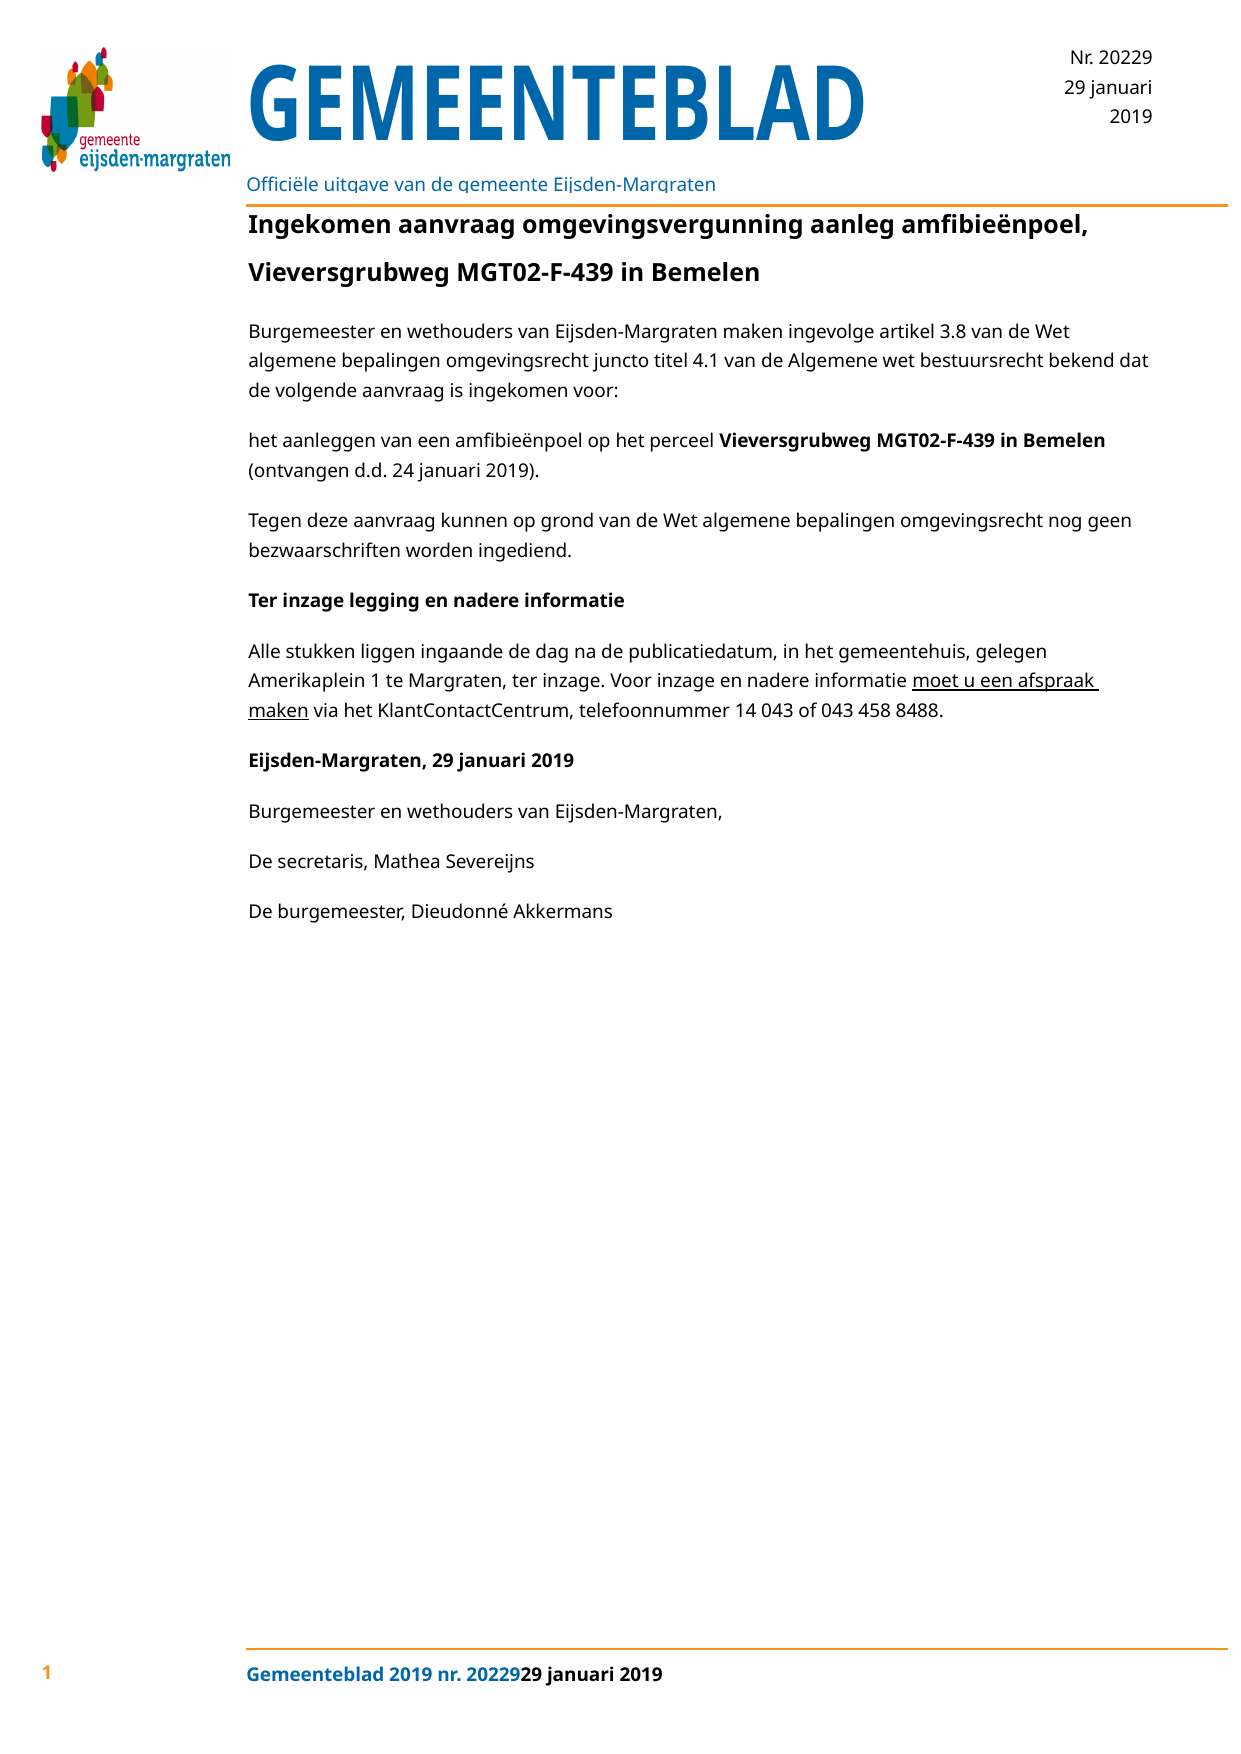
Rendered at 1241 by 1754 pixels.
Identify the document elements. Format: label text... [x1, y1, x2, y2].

text Burgemeester en wethouders van Eijsden-Margraten maken ingevolge artikel 3.8 van de Wet algemene bepalingen omgevingsrecht juncto titel 4.1 van de Algemene wet bestuursrecht bekend dat de volgende aanvraag is ingekomen voor: [248, 318, 1152, 403]
picture [41, 47, 231, 172]
text Eijsden-Margraten, 29 januari 2019 [248, 747, 1152, 773]
text Tegen deze aanvraag kunnen op grond van de Wet algemene bepalingen omgevingsrecht nog geen bezwaarschriften worden ingediend. [248, 507, 1152, 563]
text Burgemeester en wethouders van Eijsden-Margraten, [248, 798, 1152, 824]
text De secretaris, Mathea Severeijns [248, 848, 1152, 874]
text Ingekomen aanvraag omgevingsvergunning aanleg amfibieënpoel, Vieversgrubweg MGT02-F-439 in Bemelen [248, 207, 1152, 288]
text Ter inzage legging en nadere informatie [248, 587, 1152, 613]
text het aanleggen van een amfibieënpoel op het perceel Vieversgrubweg MGT02-F-439 in Bemelen (ontvangen d.d. 24 januari 2019). [248, 427, 1152, 483]
text De burgemeester, Dieudonné Akkermans [248, 899, 1152, 924]
text Alle stukken liggen ingaande de dag na de publicatiedatum, in het gemeentehuis, gelegen Amerikaplein 1 te Margraten, ter inzage. Voor inzage en nadere informatie moet u een afspraak maken via het KlantContactCentrum, telefoonnummer 14 043 of 043 458 8488. [248, 638, 1152, 723]
